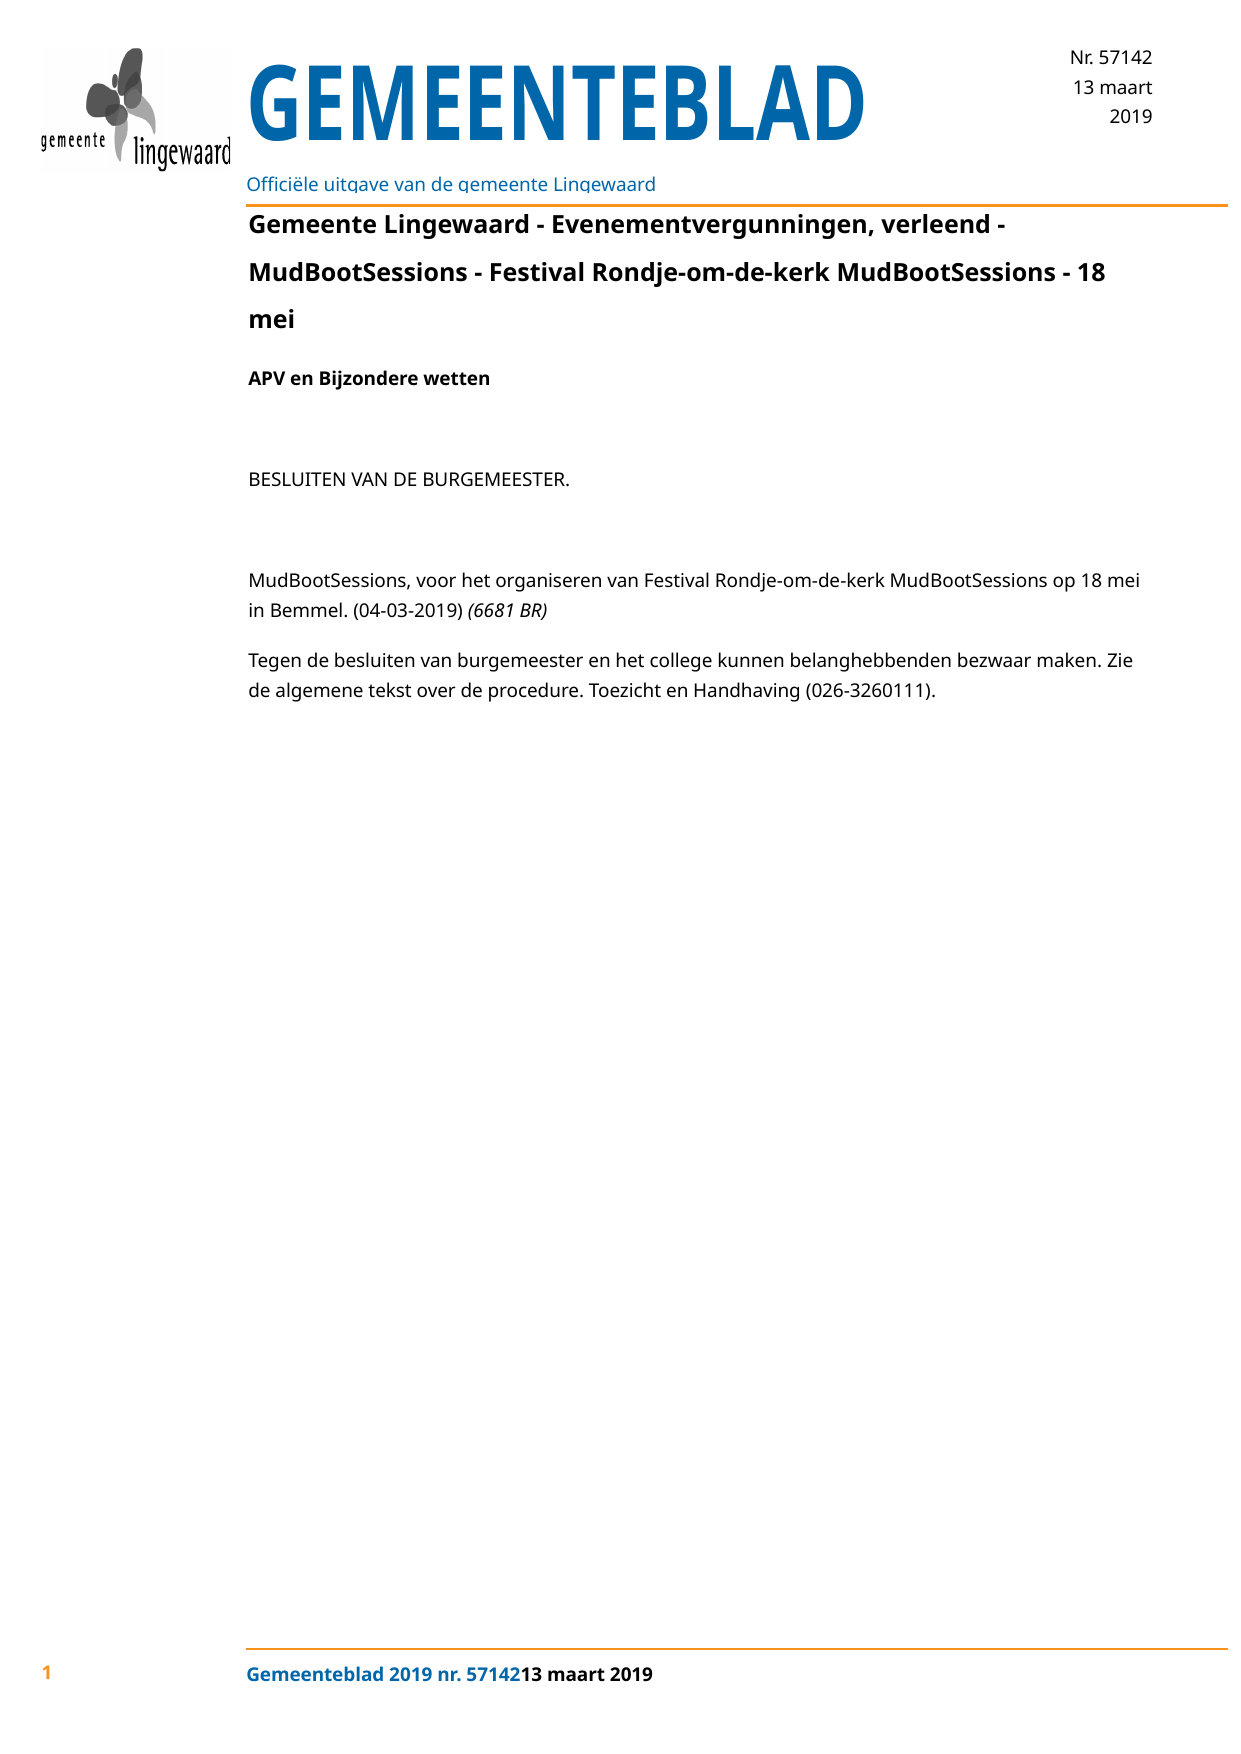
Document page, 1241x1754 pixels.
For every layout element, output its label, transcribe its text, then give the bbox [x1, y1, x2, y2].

picture [41, 47, 231, 172]
text Gemeente Lingewaard - Evenementvergunningen, verleend - MudBootSessions - Festival Rondje-om-de-kerk MudBootSessions - 18 mei [248, 207, 1152, 336]
text MudBootSessions, voor het organiseren van Festival Rondje-om-de-kerk MudBootSessions op 18 mei in Bemmel. (04-03-2019) (6681 BR) [248, 567, 1152, 622]
text APV en Bijzondere wetten [248, 366, 1152, 391]
text Tegen de besluiten van burgemeester en het college kunnen belanghebbenden bezwaar maken. Zie de algemene tekst over de procedure. Toezicht en Handhaving (026-3260111). [248, 647, 1152, 702]
text BESLUITEN VAN DE BURGEMEESTER. [248, 466, 1152, 492]
